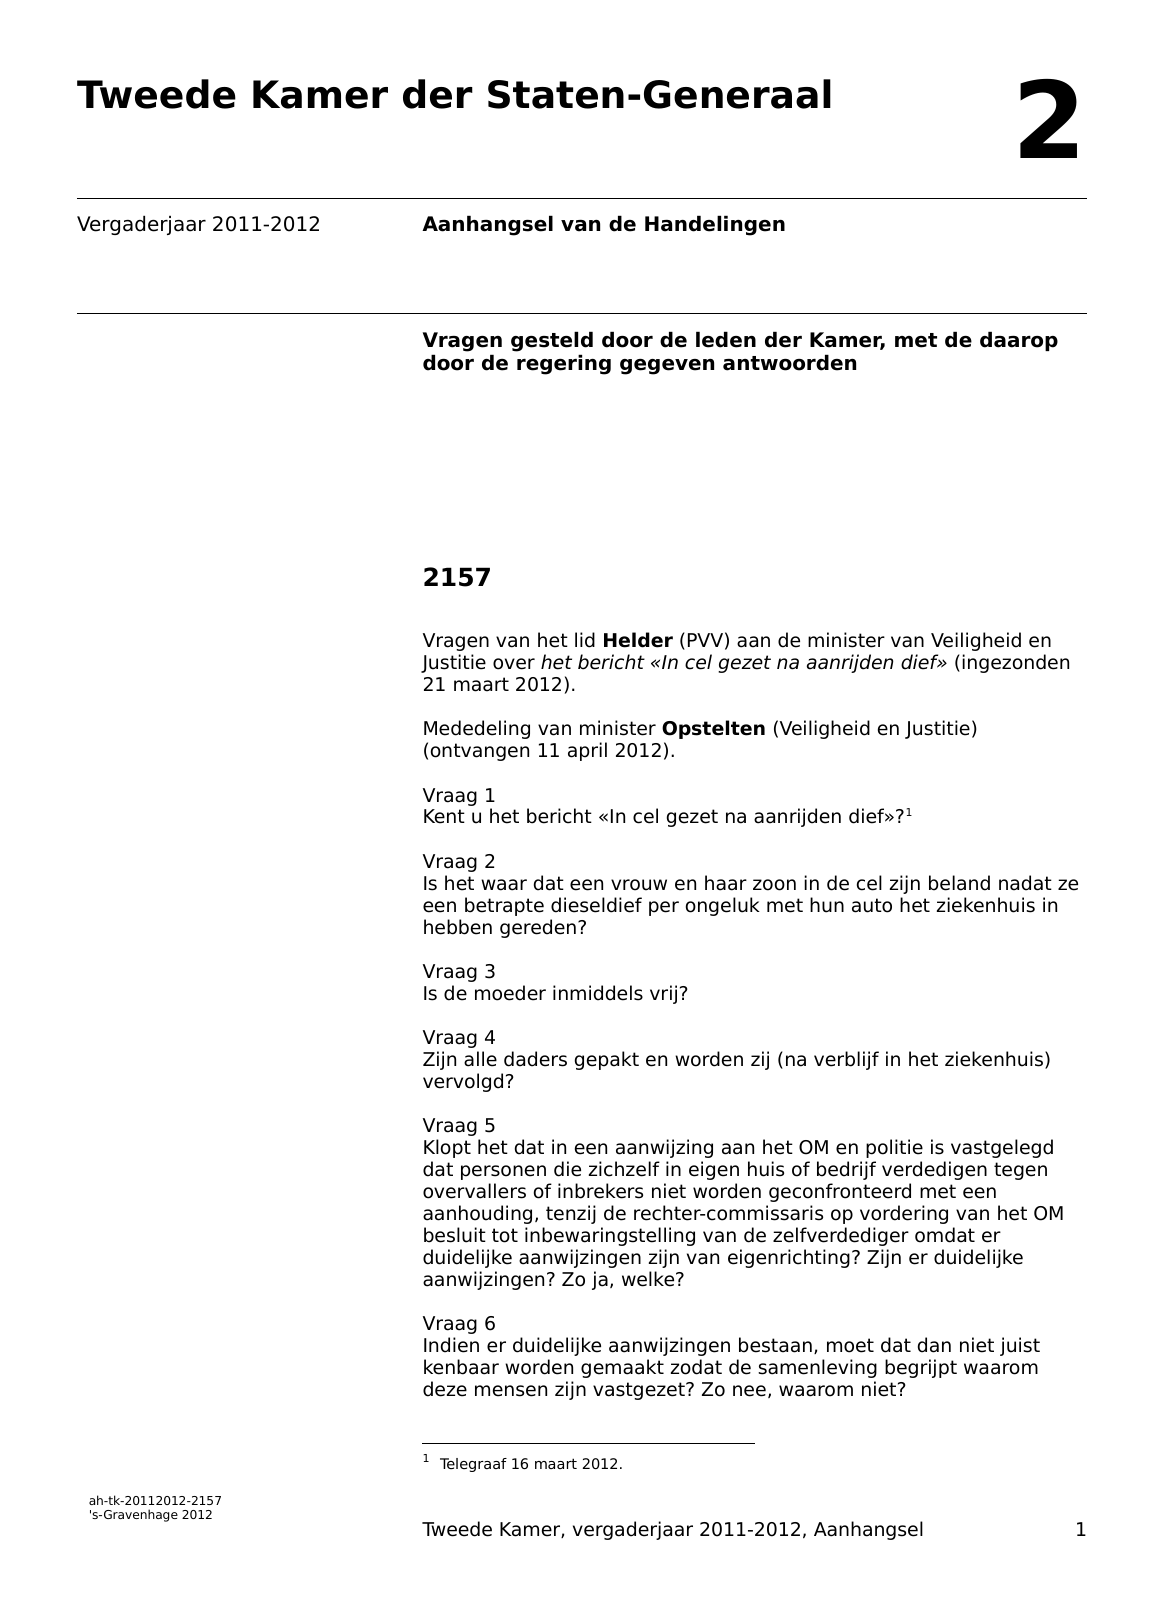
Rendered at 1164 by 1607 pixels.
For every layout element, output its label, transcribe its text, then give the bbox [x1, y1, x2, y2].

table_header Tweede Kamer der Staten-Generaal [77, 59, 886, 198]
text Vraag 1 [422, 784, 1087, 806]
text 2157 [422, 563, 1087, 592]
text Indien er duidelijke aanwijzingen bestaan, moet dat dan niet juist kenbaar worden gemaakt zodat de samenleving begrijpt waarom deze mensen zijn vastgezet? Zo nee, waarom niet? [422, 1335, 1087, 1401]
table_cell Vergaderjaar 2011-2012 [77, 199, 422, 313]
text Klopt het dat in een aanwijzing aan het OM en politie is vastgelegd dat personen die zichzelf in eigen huis of bedrijf verdedigen tegen overvallers of inbrekers niet worden geconfronteerd met een aanhouding, tenzij de rechter-commissaris op vordering van het OM besluit tot inbewaringstelling van de zelfverdediger omdat er duidelijke aanwijzingen zijn van eigenrichting? Zijn er duidelijke aanwijzingen? Zo ja, welke? [422, 1137, 1087, 1291]
table_cell [77, 314, 422, 375]
text Vraag 6 [422, 1313, 1087, 1335]
text Zijn alle daders gepakt en worden zij (na verblijf in het ziekenhuis) vervolgd? [422, 1049, 1087, 1093]
text Telegraaf 16 maart 2012. [422, 1452, 1087, 1474]
text Kent u het bericht «In cel gezet na aanrijden dief»? [422, 806, 1087, 828]
text Vraag 2 [422, 851, 1087, 873]
text Is de moeder inmiddels vrij? [422, 983, 1087, 1005]
text Vraag 3 [422, 961, 1087, 983]
text ah-tk-20112012-2157 [88, 1494, 323, 1508]
text 's-Gravenhage 2012 [88, 1508, 323, 1522]
table_cell Vragen gesteld door de leden der Kamer, met de daarop door de regering gegeven antwoorden [422, 314, 1087, 375]
text Vragen van het lid Helder (PVV) aan de minister van Veiligheid en Justitie over het bericht «In cel gezet na aanrijden dief» (ingezonden 21 maart 2012). [422, 630, 1087, 696]
text Mededeling van minister Opstelten (Veiligheid en Justitie) (ontvangen 11 april 2012). [422, 718, 1087, 762]
table_header 2 [886, 59, 1087, 198]
table_cell Aanhangsel van de Handelingen [422, 199, 1087, 313]
text Vraag 5 [422, 1115, 1087, 1137]
text Vraag 4 [422, 1027, 1087, 1049]
text Is het waar dat een vrouw en haar zoon in de cel zijn beland nadat ze een betrapte dieseldief per ongeluk met hun auto het ziekenhuis in hebben gereden? [422, 873, 1087, 938]
